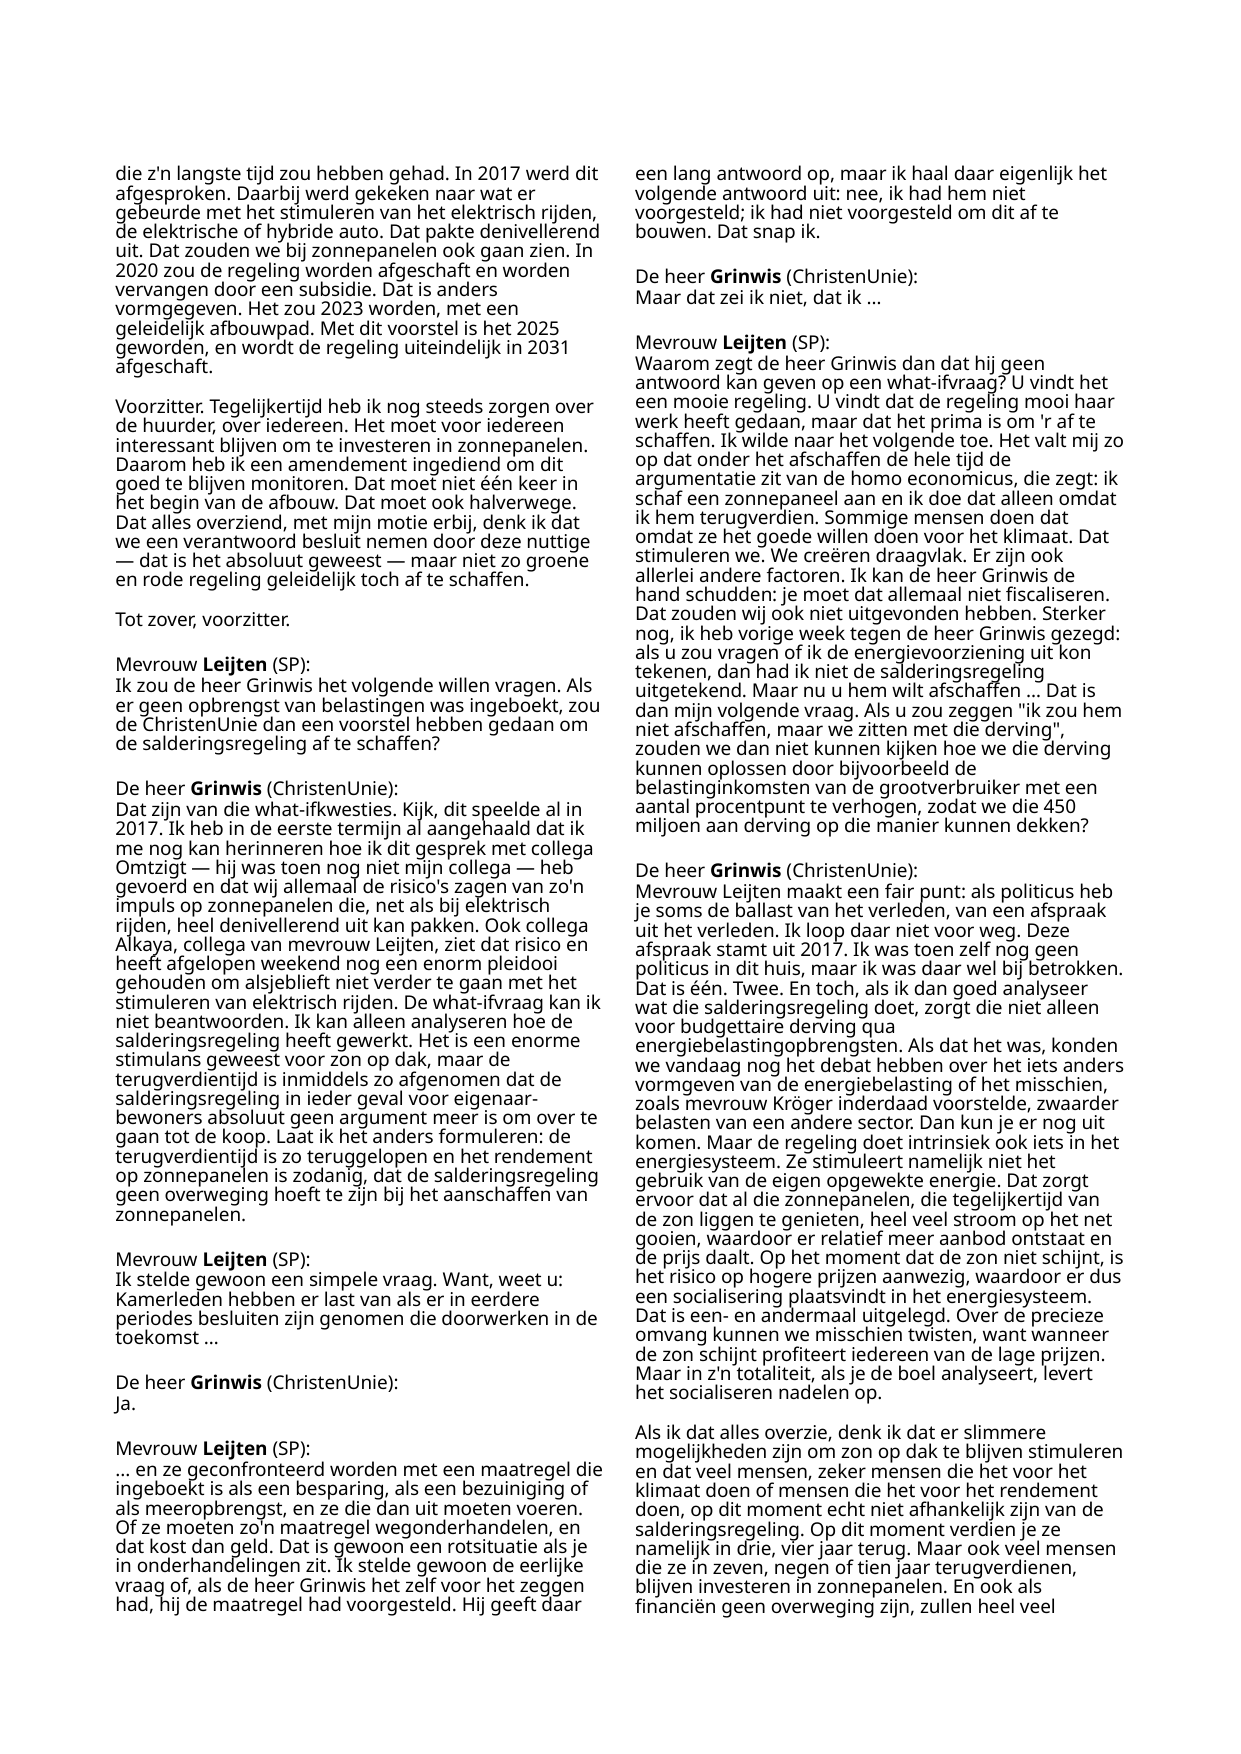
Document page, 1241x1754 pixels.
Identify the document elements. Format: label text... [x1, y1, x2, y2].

text ... en ze geconfronteerd worden met een maatregel die ingeboekt is als een besparing, als een bezuiniging of als meeropbrengst, en ze die dan uit moeten voeren. Of ze moeten zo'n maatregel wegonderhandelen, en dat kost dan geld. Dat is gewoon een rotsituatie als je in onderhandelingen zit. Ik stelde gewoon de eerlijke vraag of, als de heer Grinwis het zelf voor het zeggen had, hij de maatregel had voorgesteld. Hij geeft daar [115, 1461, 605, 1615]
text Tot zover, voorzitter. [115, 611, 605, 631]
text Waarom zegt de heer Grinwis dan dat hij geen antwoord kan geven op een what-ifvraag? U vindt het een mooie regeling. U vindt dat de regeling mooi haar werk heeft gedaan, maar dat het prima is om 'r af te schaffen. Ik wilde naar het volgende toe. Het valt mij zo op dat onder het afschaffen de hele tijd de argumentatie zit van de homo economicus, die zegt: ik schaf een zonnepaneel aan en ik doe dat alleen omdat ik hem terugverdien. Sommige mensen doen dat omdat ze het goede willen doen voor het klimaat. Dat stimuleren we. We creëren draagvlak. Er zijn ook allerlei andere factoren. Ik kan de heer Grinwis de hand schudden: je moet dat allemaal niet fiscaliseren. Dat zouden wij ook niet uitgevonden hebben. Sterker nog, ik heb vorige week tegen de heer Grinwis gezegd: als u zou vragen of ik de energievoorziening uit kon tekenen, dan had ik niet de salderingsregeling uitgetekend. Maar nu u hem wilt afschaffen … Dat is dan mijn volgende vraag. Als u zou zeggen "ik zou hem niet afschaffen, maar we zitten met die derving", zouden we dan niet kunnen kijken hoe we die derving kunnen oplossen door bijvoorbeeld de belastinginkomsten van de grootverbruiker met een aantal procentpunt te verhogen, zodat we die 450 miljoen aan derving op die manier kunnen dekken? [635, 355, 1125, 837]
text Mevrouw Leijten (SP): [635, 329, 1125, 355]
text Ik zou de heer Grinwis het volgende willen vragen. Als er geen opbrengst van belastingen was ingeboekt, zou de ChristenUnie dan een voorstel hebben gedaan om de salderingsregeling af te schaffen? [115, 677, 605, 754]
text Dat zijn van die what-ifkwesties. Kijk, dit speelde al in 2017. Ik heb in de eerste termijn al aangehaald dat ik me nog kan herinneren hoe ik dit gesprek met collega Omtzigt — hij was toen nog niet mijn collega — heb gevoerd en dat wij allemaal de risico's zagen van zo'n impuls op zonnepanelen die, net als bij elektrisch rijden, heel denivellerend uit kan pakken. Ook collega Alkaya, collega van mevrouw Leijten, ziet dat risico en heeft afgelopen weekend nog een enorm pleidooi gehouden om alsjeblieft niet verder te gaan met het stimuleren van elektrisch rijden. De what-ifvraag kan ik niet beantwoorden. Ik kan alleen analyseren hoe de salderingsregeling heeft gewerkt. Het is een enorme stimulans geweest voor zon op dak, maar de terugverdientijd is inmiddels zo afgenomen dat de salderingsregeling in ieder geval voor eigenaar-bewoners absoluut geen argument meer is om over te gaan tot de koop. Laat ik het anders formuleren: de terugverdientijd is zo teruggelopen en het rendement op zonnepanelen is zodanig, dat de salderingsregeling geen overweging hoeft te zijn bij het aanschaffen van zonnepanelen. [115, 801, 605, 1225]
text Voorzitter. Tegelijkertijd heb ik nog steeds zorgen over de huurder, over iedereen. Het moet voor iedereen interessant blijven om te investeren in zonnepanelen. Daarom heb ik een amendement ingediend om dit goed te blijven monitoren. Dat moet niet één keer in het begin van de afbouw. Dat moet ook halverwege. Dat alles overziend, met mijn motie erbij, denk ik dat we een verantwoord besluit nemen door deze nuttige — dat is het absoluut geweest — maar niet zo groene en rode regeling geleidelijk toch af te schaffen. [115, 398, 605, 591]
text Mevrouw Leijten maakt een fair punt: als politicus heb je soms de ballast van het verleden, van een afspraak uit het verleden. Ik loop daar niet voor weg. Deze afspraak stamt uit 2017. Ik was toen zelf nog geen politicus in dit huis, maar ik was daar wel bij betrokken. Dat is één. Twee. En toch, als ik dan goed analyseer wat die salderingsregeling doet, zorgt die niet alleen voor budgettaire derving qua energiebelastingopbrengsten. Als dat het was, konden we vandaag nog het debat hebben over het iets anders vormgeven van de energiebelasting of het misschien, zoals mevrouw Kröger inderdaad voorstelde, zwaarder belasten van een andere sector. Dan kun je er nog uit komen. Maar de regeling doet intrinsiek ook iets in het energiesysteem. Ze stimuleert namelijk niet het gebruik van de eigen opgewekte energie. Dat zorgt ervoor dat al die zonnepanelen, die tegelijkertijd van de zon liggen te genieten, heel veel stroom op het net gooien, waardoor er relatief meer aanbod ontstaat en de prijs daalt. Op het moment dat de zon niet schijnt, is het risico op hogere prijzen aanwezig, waardoor er dus een socialisering plaatsvindt in het energiesysteem. Dat is een- en andermaal uitgelegd. Over de precieze omvang kunnen we misschien twisten, want wanneer de zon schijnt profiteert iedereen van de lage prijzen. Maar in z'n totaliteit, als je de boel analyseert, levert het socialiseren nadelen op. [635, 883, 1125, 1403]
text die z'n langste tijd zou hebben gehad. In 2017 werd dit afgesproken. Daarbij werd gekeken naar wat er gebeurde met het stimuleren van het elektrisch rijden, de elektrische of hybride auto. Dat pakte denivellerend uit. Dat zouden we bij zonnepanelen ook gaan zien. In 2020 zou de regeling worden afgeschaft en worden vervangen door een subsidie. Dat is anders vormgegeven. Het zou 2023 worden, met een geleidelijk afbouwpad. Met dit voorstel is het 2025 geworden, en wordt de regeling uiteindelijk in 2031 afgeschaft. [115, 165, 605, 377]
text Maar dat zei ik niet, dat ik … [635, 289, 1125, 308]
text De heer Grinwis (ChristenUnie): [115, 1369, 605, 1395]
text De heer Grinwis (ChristenUnie): [635, 263, 1125, 289]
text Mevrouw Leijten (SP): [115, 1435, 605, 1461]
text een lang antwoord op, maar ik haal daar eigenlijk het volgende antwoord uit: nee, ik had hem niet voorgesteld; ik had niet voorgesteld om dit af te bouwen. Dat snap ik. [635, 165, 1125, 242]
text De heer Grinwis (ChristenUnie): [635, 857, 1125, 883]
text Ik stelde gewoon een simpele vraag. Want, weet u: Kamerleden hebben er last van als er in eerdere periodes besluiten zijn genomen die doorwerken in de toekomst … [115, 1271, 605, 1348]
text Mevrouw Leijten (SP): [115, 1246, 605, 1271]
text Ja. [115, 1395, 605, 1414]
text De heer Grinwis (ChristenUnie): [115, 775, 605, 801]
text Mevrouw Leijten (SP): [115, 652, 605, 677]
text Als ik dat alles overzie, denk ik dat er slimmere mogelijkheden zijn om zon op dak te blijven stimuleren en dat veel mensen, zeker mensen die het voor het klimaat doen of mensen die het voor het rendement doen, op dit moment echt niet afhankelijk zijn van de salderingsregeling. Op dit moment verdien je ze namelijk in drie, vier jaar terug. Maar ook veel mensen die ze in zeven, negen of tien jaar terugverdienen, blijven investeren in zonnepanelen. En ook als financiën geen overweging zijn, zullen heel veel [635, 1424, 1125, 1617]
